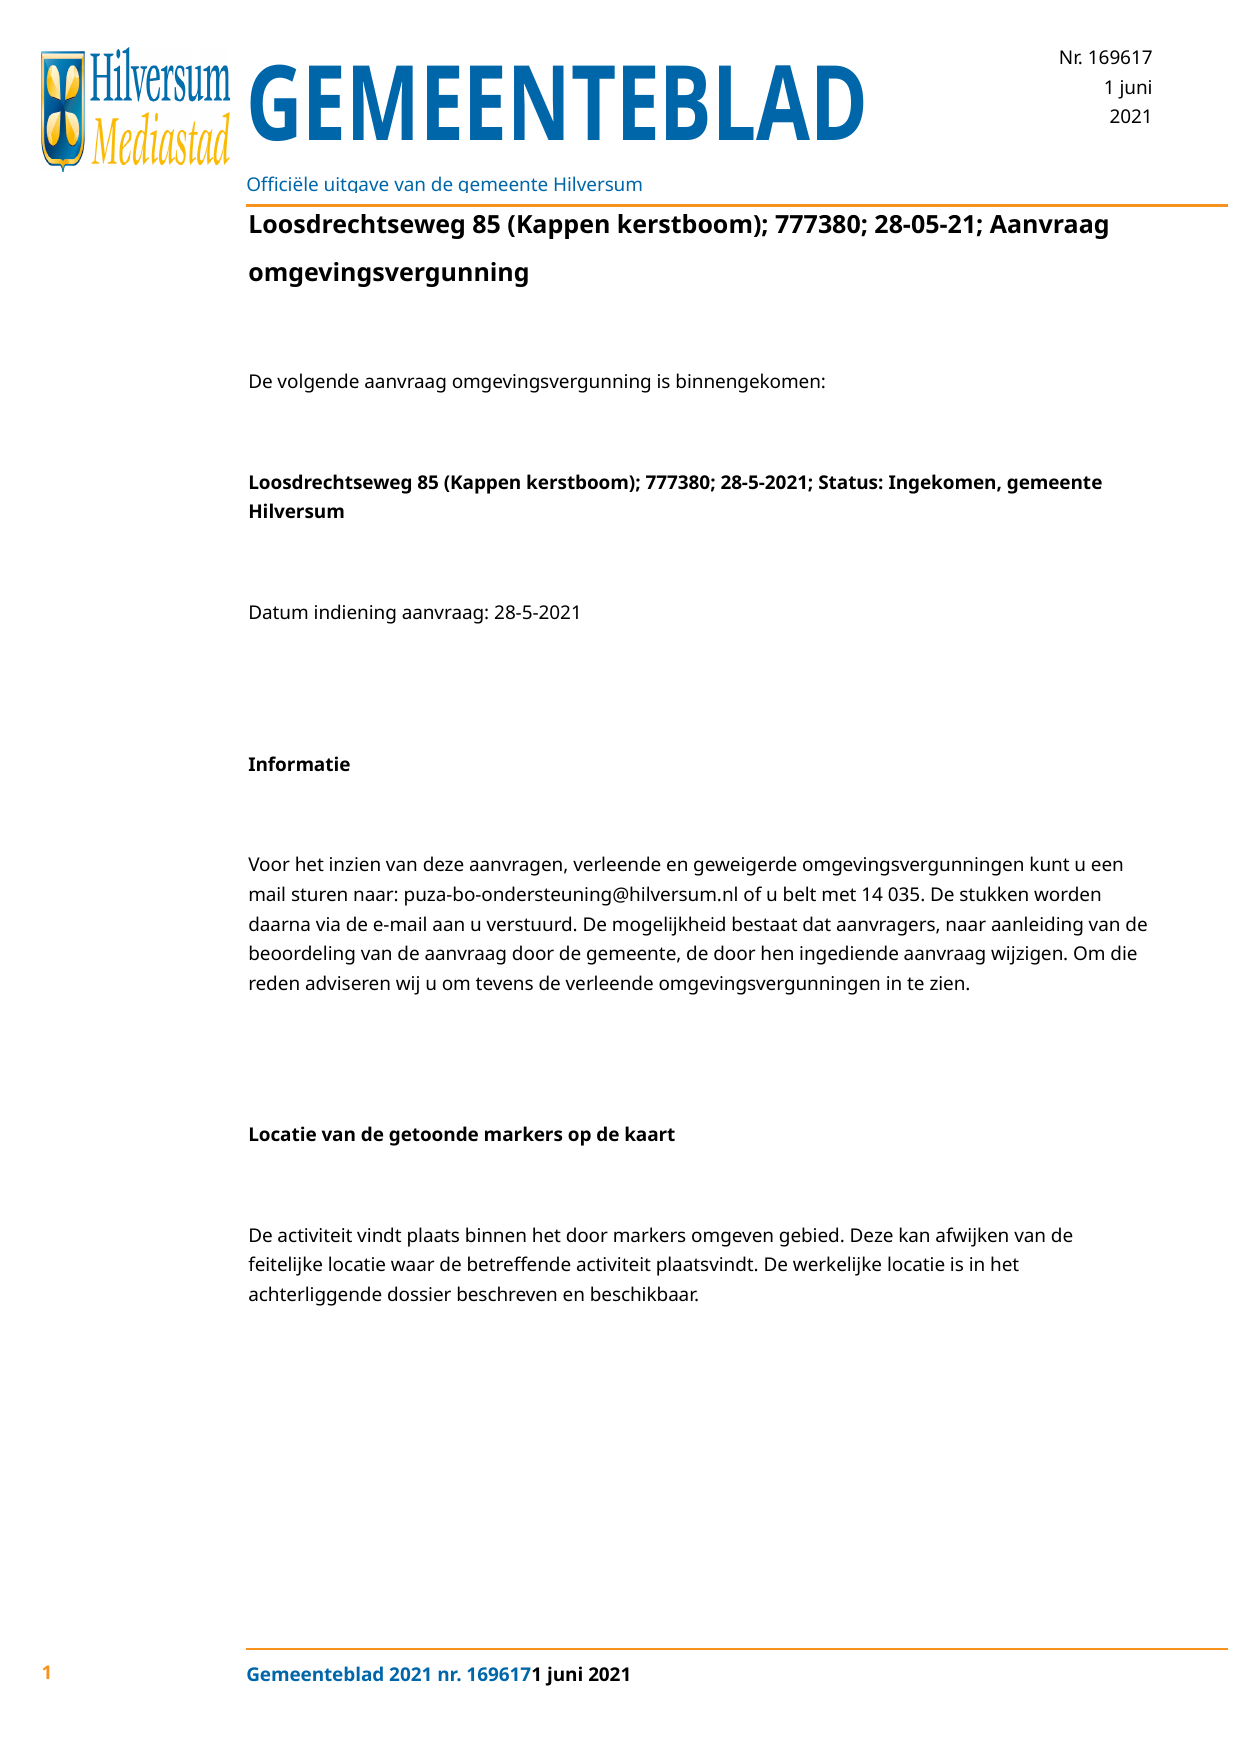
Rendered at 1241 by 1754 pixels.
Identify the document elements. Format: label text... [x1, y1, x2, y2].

picture [41, 47, 231, 172]
text De volgende aanvraag omgevingsvergunning is binnengekomen: [248, 368, 1152, 394]
text Locatie van de getoonde markers op de kaart [248, 1121, 1152, 1147]
text Voor het inzien van deze aanvragen, verleende en geweigerde omgevingsvergunningen kunt u een mail sturen naar: puza-bo-ondersteuning@hilversum.nl of u belt met 14 035. De stukken worden daarna via de e-mail aan u verstuurd. De mogelijkheid bestaat dat aanvragers, naar aanleiding van de beoordeling van de aanvraag door de gemeente, de door hen ingediende aanvraag wijzigen. Om die reden adviseren wij u om tevens de verleende omgevingsvergunningen in te zien. [248, 852, 1152, 996]
text Informatie [248, 751, 1152, 777]
text Loosdrechtseweg 85 (Kappen kerstboom); 777380; 28-5-2021; Status: Ingekomen, gemeente Hilversum [248, 469, 1152, 524]
text Datum indiening aanvraag: 28-5-2021 [248, 599, 1152, 625]
text Loosdrechtseweg 85 (Kappen kerstboom); 777380; 28-05-21; Aanvraag omgevingsvergunning [248, 207, 1152, 288]
text De activiteit vindt plaats binnen het door markers omgeven gebied. Deze kan afwijken van de feitelijke locatie waar de betreffende activiteit plaatsvindt. De werkelijke locatie is in het achterliggende dossier beschreven en beschikbaar. [248, 1222, 1152, 1307]
